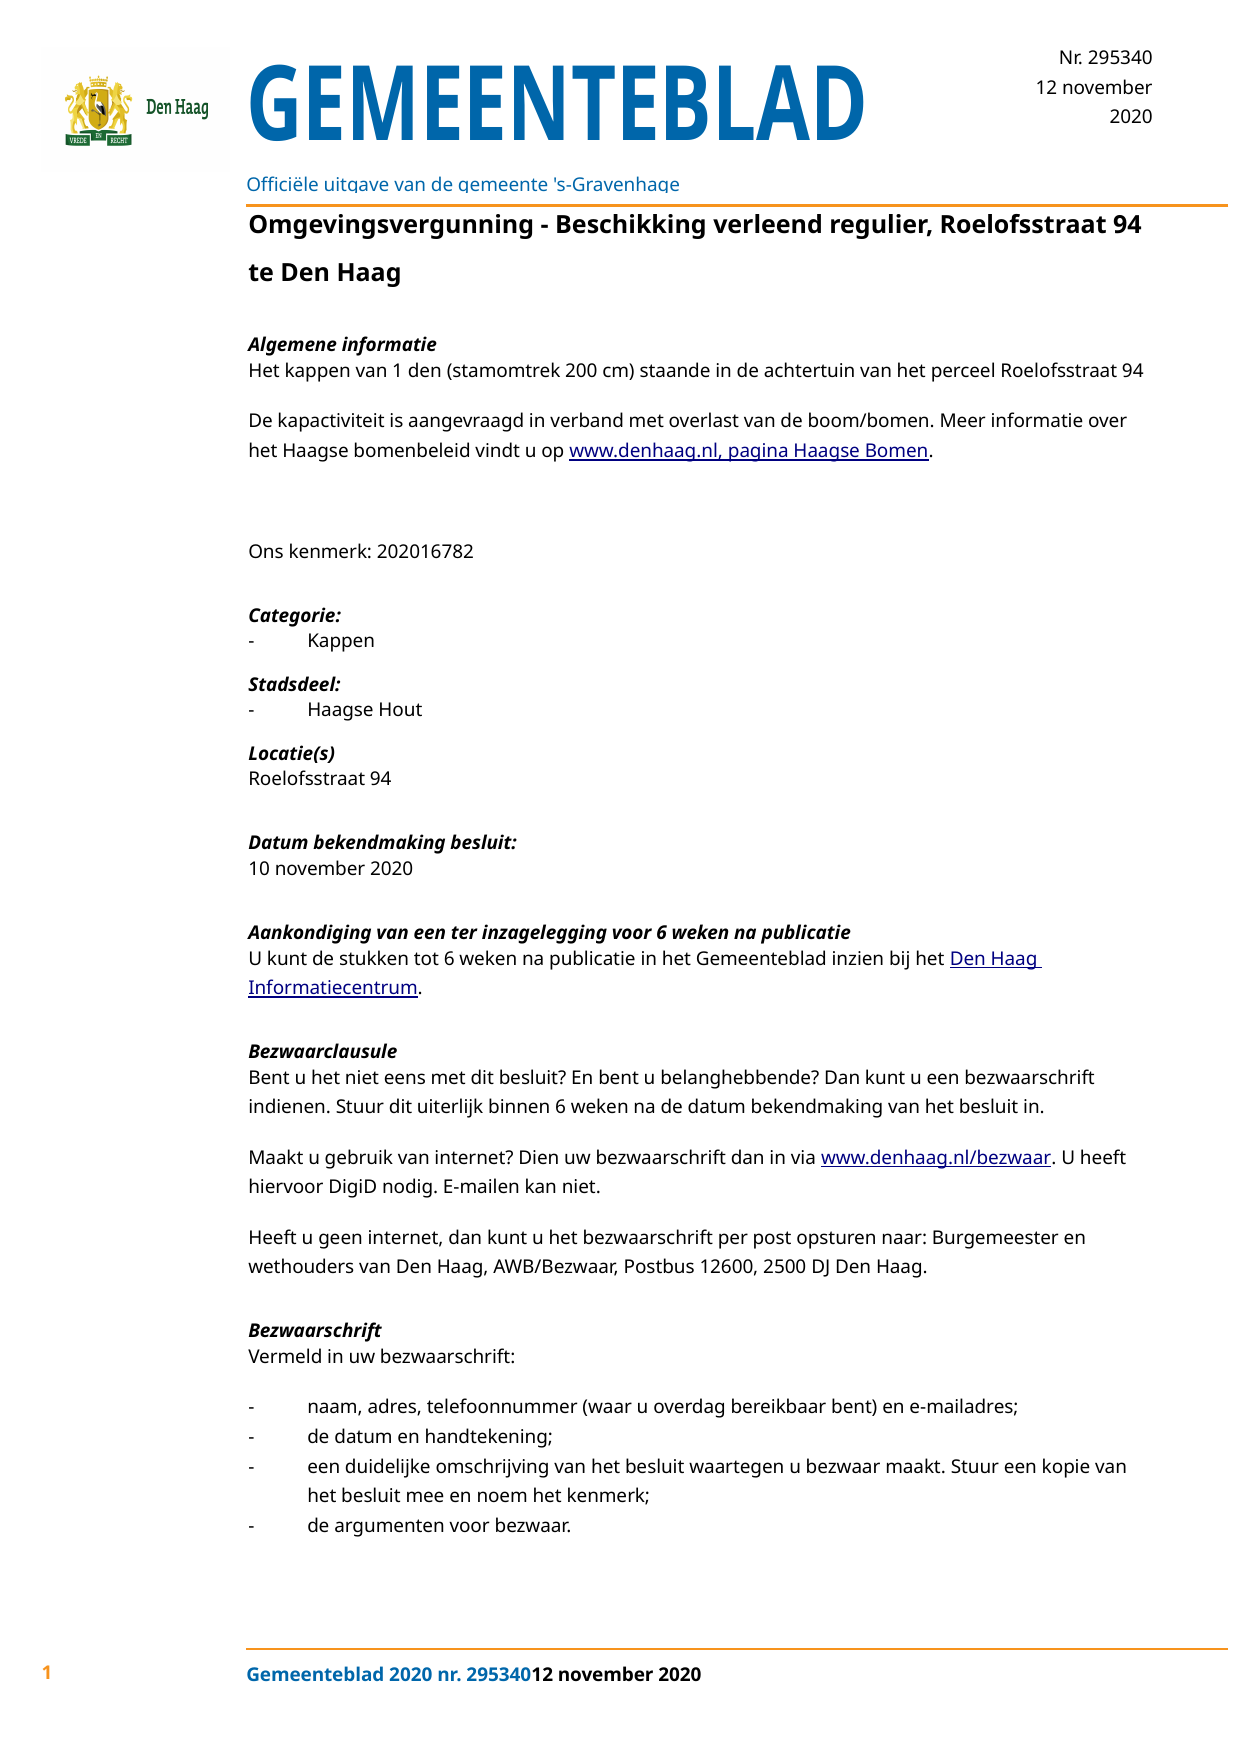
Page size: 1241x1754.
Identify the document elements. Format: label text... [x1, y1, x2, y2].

text Algemene informatie [248, 331, 1152, 357]
picture [41, 47, 231, 172]
text Bezwaarclausule [248, 1038, 1152, 1064]
text De kapactiviteit is aangevraagd in verband met overlast van de boom/bomen. Meer informatie over het Haagse bomenbeleid vindt u op www.denhaag.nl, pagina Haagse Bomen. [248, 408, 1152, 463]
list de datum en handtekening; [248, 1423, 1152, 1449]
text Locatie(s) [248, 740, 1152, 765]
text Bent u het niet eens met dit besluit? En bent u belanghebbende? Dan kunt u een bezwaarschrift indienen. Stuur dit uiterlijk binnen 6 weken na de datum bekendmaking van het besluit in. [248, 1064, 1152, 1119]
text Heeft u geen internet, dan kunt u het bezwaarschrift per post opsturen naar: Burgemeester en wethouders van Den Haag, AWB/Bezwaar, Postbus 12600, 2500 DJ Den Haag. [248, 1224, 1152, 1279]
list Kappen [248, 628, 1152, 653]
text Stadsdeel: [248, 671, 1152, 697]
text 10 november 2020 [248, 855, 1152, 881]
list de argumenten voor bezwaar. [248, 1512, 1152, 1538]
text Vermeld in uw bezwaarschrift: [248, 1343, 1152, 1369]
text Datum bekendmaking besluit: [248, 829, 1152, 855]
text Aankondiging van een ter inzagelegging voor 6 weken na publicatie [248, 919, 1152, 945]
list een duidelijke omschrijving van het besluit waartegen u bezwaar maakt. Stuur een kopie van het besluit mee en noem het kenmerk; [248, 1453, 1152, 1508]
text U kunt de stukken tot 6 weken na publicatie in het Gemeenteblad inzien bij het Den Haag Informatiecentrum. [248, 945, 1152, 1000]
text Bezwaarschrift [248, 1318, 1152, 1343]
list naam, adres, telefoonnummer (waar u overdag bereikbaar bent) en e-mailadres; [248, 1394, 1152, 1419]
text Het kappen van 1 den (stamomtrek 200 cm) staande in de achtertuin van het perceel Roelofsstraat 94 [248, 357, 1152, 383]
text Omgevingsvergunning - Beschikking verleend regulier, Roelofsstraat 94 te Den Haag [248, 207, 1152, 288]
list Haagse Hout [248, 697, 1152, 722]
text Categorie: [248, 602, 1152, 628]
text Maakt u gebruik van internet? Dien uw bezwaarschrift dan in via www.denhaag.nl/bezwaar. U heeft hiervoor DigiD nodig. E-mailen kan niet. [248, 1144, 1152, 1199]
text Roelofsstraat 94 [248, 765, 1152, 791]
text Ons kenmerk: 202016782 [248, 538, 1152, 564]
